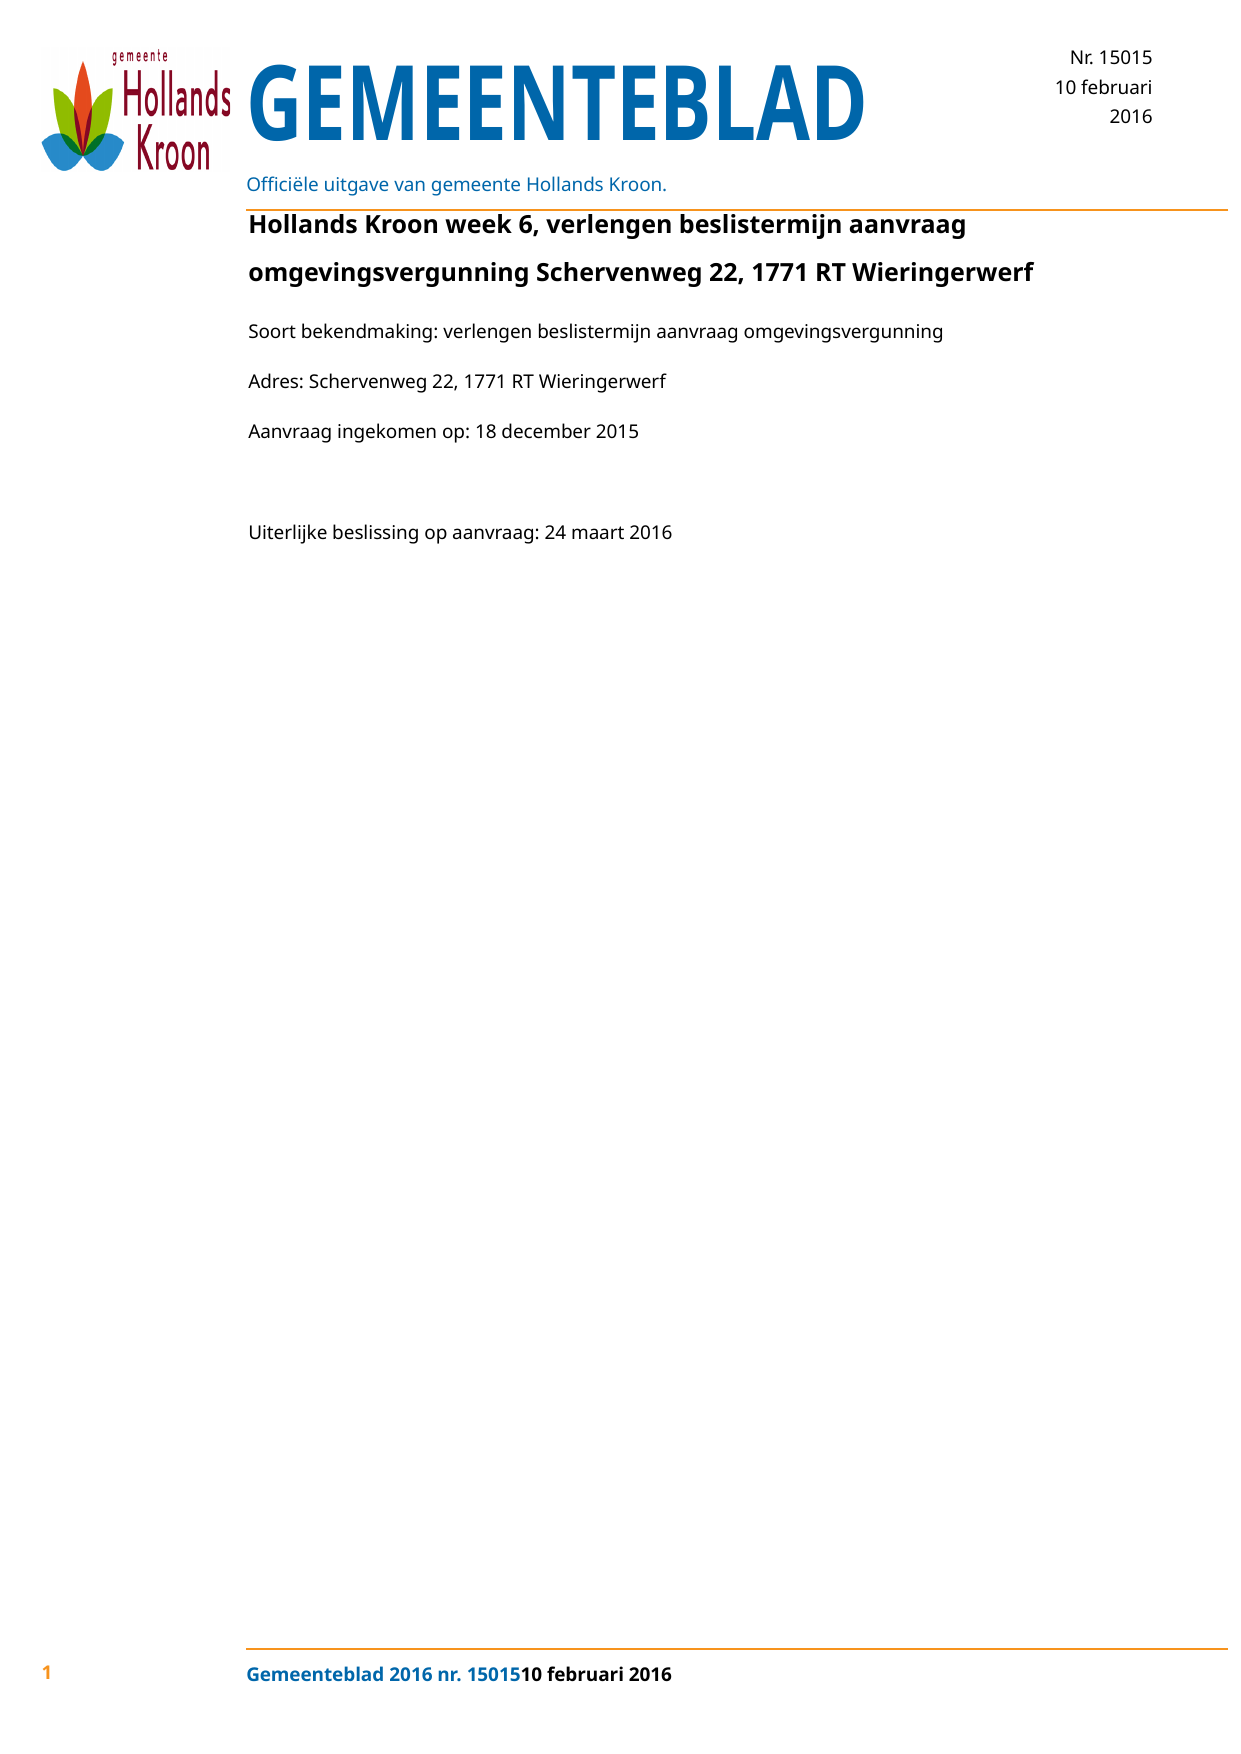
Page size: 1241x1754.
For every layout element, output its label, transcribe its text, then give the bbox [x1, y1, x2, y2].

text Soort bekendmaking: verlengen beslistermijn aanvraag omgevingsvergunning [248, 318, 1152, 344]
text Hollands Kroon week 6, verlengen beslistermijn aanvraag omgevingsvergunning Schervenweg 22, 1771 RT Wieringerwerf [248, 211, 1152, 288]
text Aanvraag ingekomen op: 18 december 2015 [248, 419, 1152, 444]
text Adres: Schervenweg 22, 1771 RT Wieringerwerf [248, 368, 1152, 394]
picture [41, 47, 231, 172]
text Uiterlijke beslissing op aanvraag: 24 maart 2016 [248, 519, 1152, 545]
